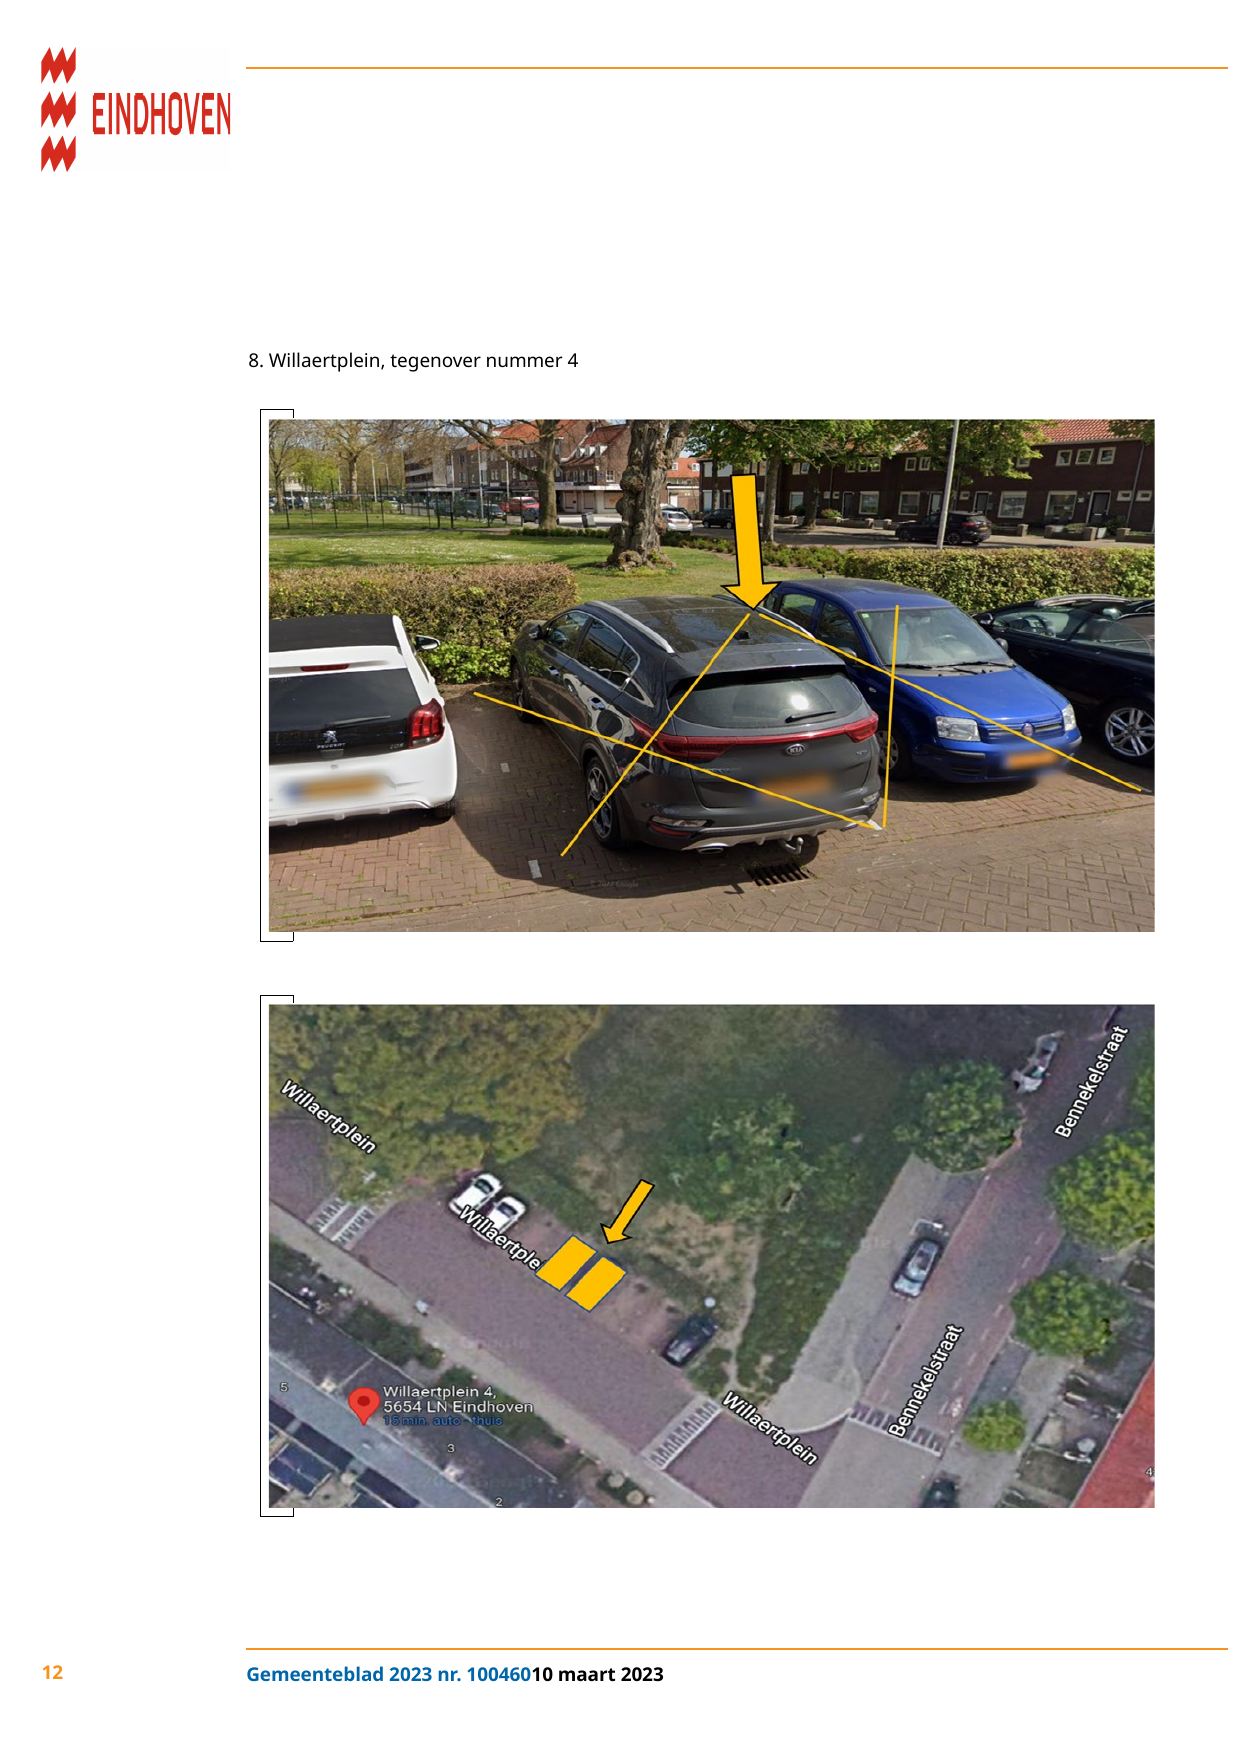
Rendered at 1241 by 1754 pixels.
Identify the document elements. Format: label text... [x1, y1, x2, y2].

picture [268, 418, 1155, 932]
picture [268, 1003, 1155, 1508]
picture [41, 47, 231, 172]
text 8. Willaertplein, tegenover nummer 4 [248, 347, 1152, 373]
